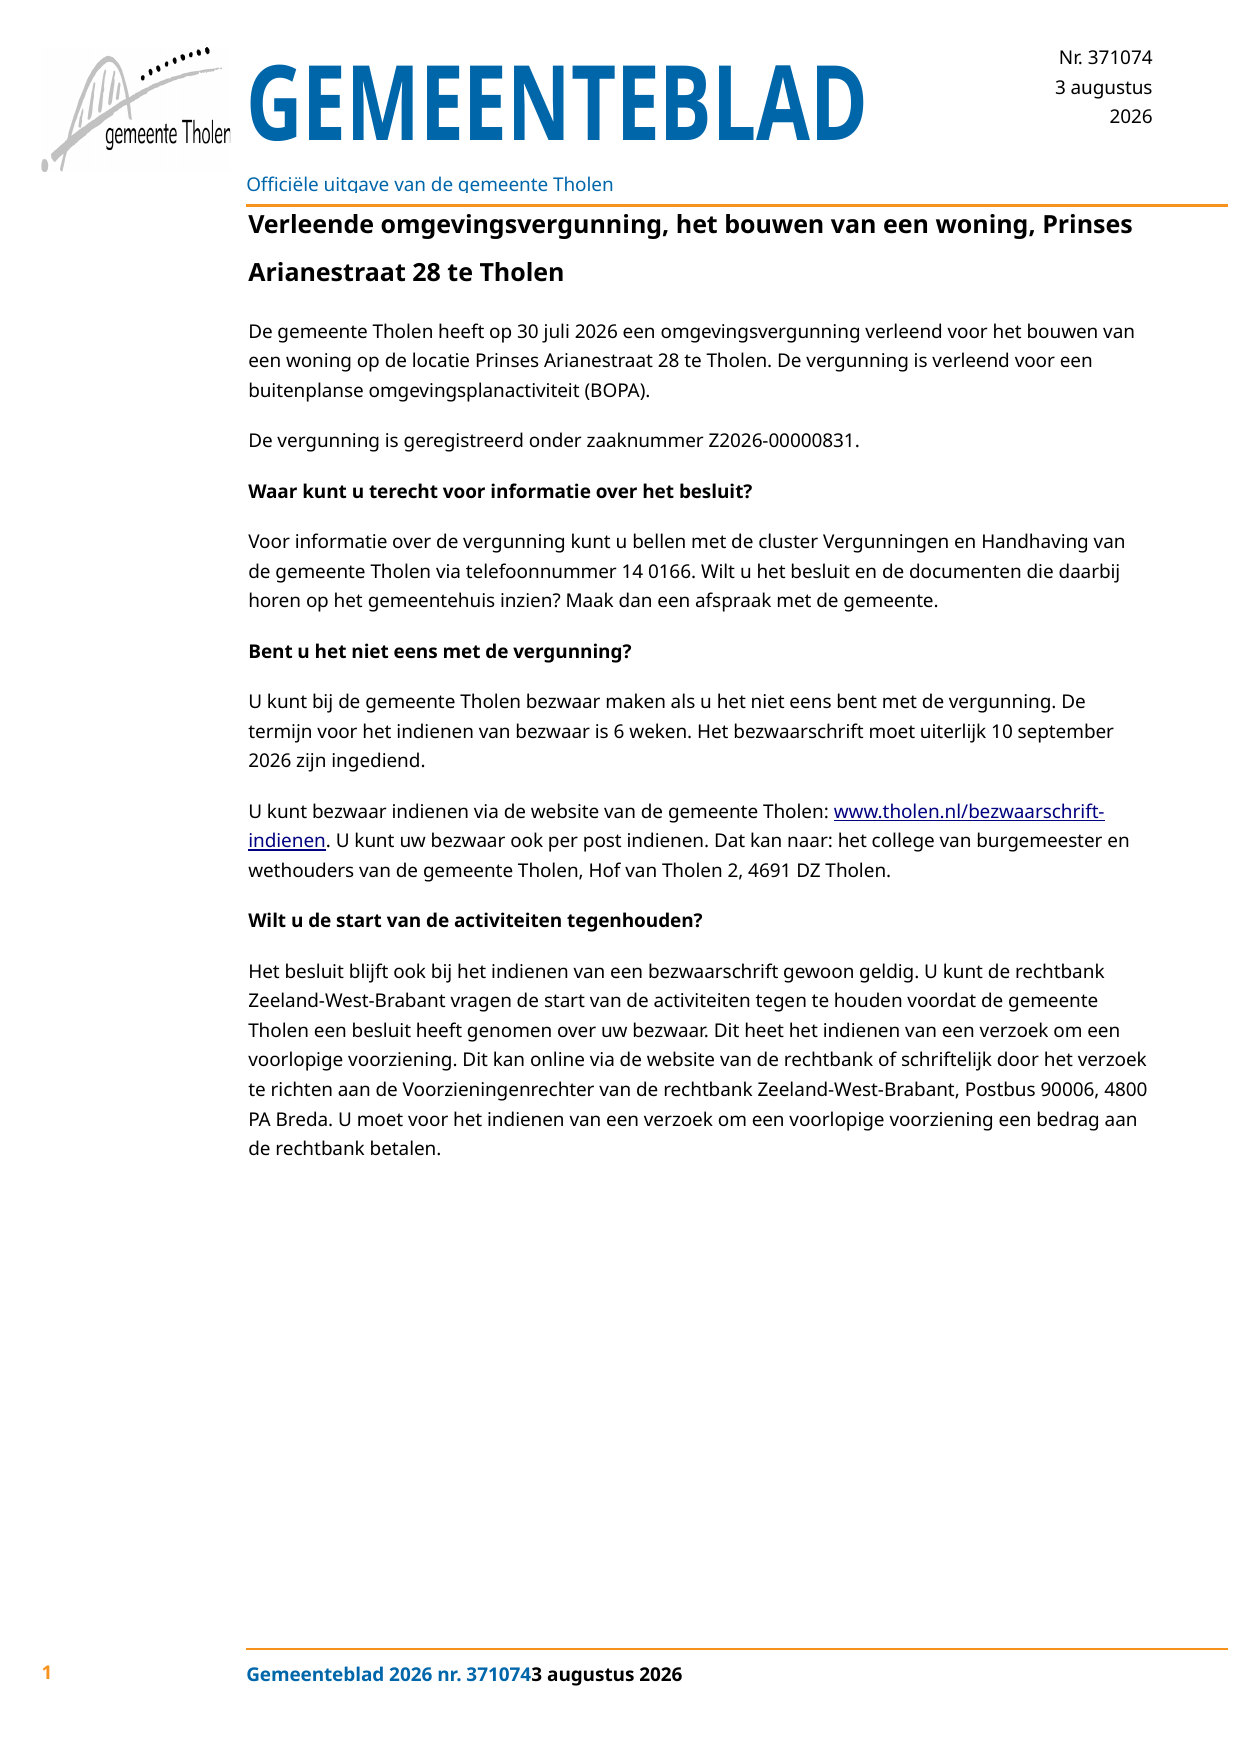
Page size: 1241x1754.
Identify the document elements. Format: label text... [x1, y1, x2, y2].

text Het besluit blijft ook bij het indienen van een bezwaarschrift gewoon geldig. U kunt de rechtbank Zeeland-West-Brabant vragen de start van de activiteiten tegen te houden voordat de gemeente Tholen een besluit heeft genomen over uw bezwaar. Dit heet het indienen van een verzoek om een voorlopige voorziening. Dit kan online via de website van de rechtbank of schriftelijk door het verzoek te richten aan de Voorzieningenrechter van de rechtbank Zeeland-West-Brabant, Postbus 90006, 4800 PA Breda. U moet voor het indienen van een verzoek om een voorlopige voorziening een bedrag aan de rechtbank betalen. [248, 958, 1152, 1161]
text U kunt bij de gemeente Tholen bezwaar maken als u het niet eens bent met de vergunning. De termijn voor het indienen van bezwaar is 6 weken. Het bezwaarschrift moet uiterlijk 10 september 2026 zijn ingediend. [248, 688, 1152, 773]
text De gemeente Tholen heeft op 30 juli 2026 een omgevingsvergunning verleend voor het bouwen van een woning op de locatie Prinses Arianestraat 28 te Tholen. De vergunning is verleend voor een buitenplanse omgevingsplanactiviteit (BOPA). [248, 318, 1152, 403]
text Verleende omgevingsvergunning, het bouwen van een woning, Prinses Arianestraat 28 te Tholen [248, 207, 1152, 288]
text Bent u het niet eens met de vergunning? [248, 638, 1152, 664]
text Wilt u de start van de activiteiten tegenhouden? [248, 907, 1152, 933]
text Voor informatie over de vergunning kunt u bellen met de cluster Vergunningen en Handhaving van de gemeente Tholen via telefoonnummer 14 0166. Wilt u het besluit en de documenten die daarbij horen op het gemeentehuis inzien? Maak dan een afspraak met de gemeente. [248, 528, 1152, 613]
text De vergunning is geregistreerd onder zaaknummer Z2026-00000831. [248, 427, 1152, 453]
picture [41, 47, 231, 172]
text U kunt bezwaar indienen via de website van de gemeente Tholen: www.tholen.nl/bezwaarschrift-indienen. U kunt uw bezwaar ook per post indienen. Dat kan naar: het college van burgemeester en wethouders van de gemeente Tholen, Hof van Tholen 2, 4691 DZ Tholen. [248, 798, 1152, 883]
text Waar kunt u terecht voor informatie over het besluit? [248, 478, 1152, 504]
